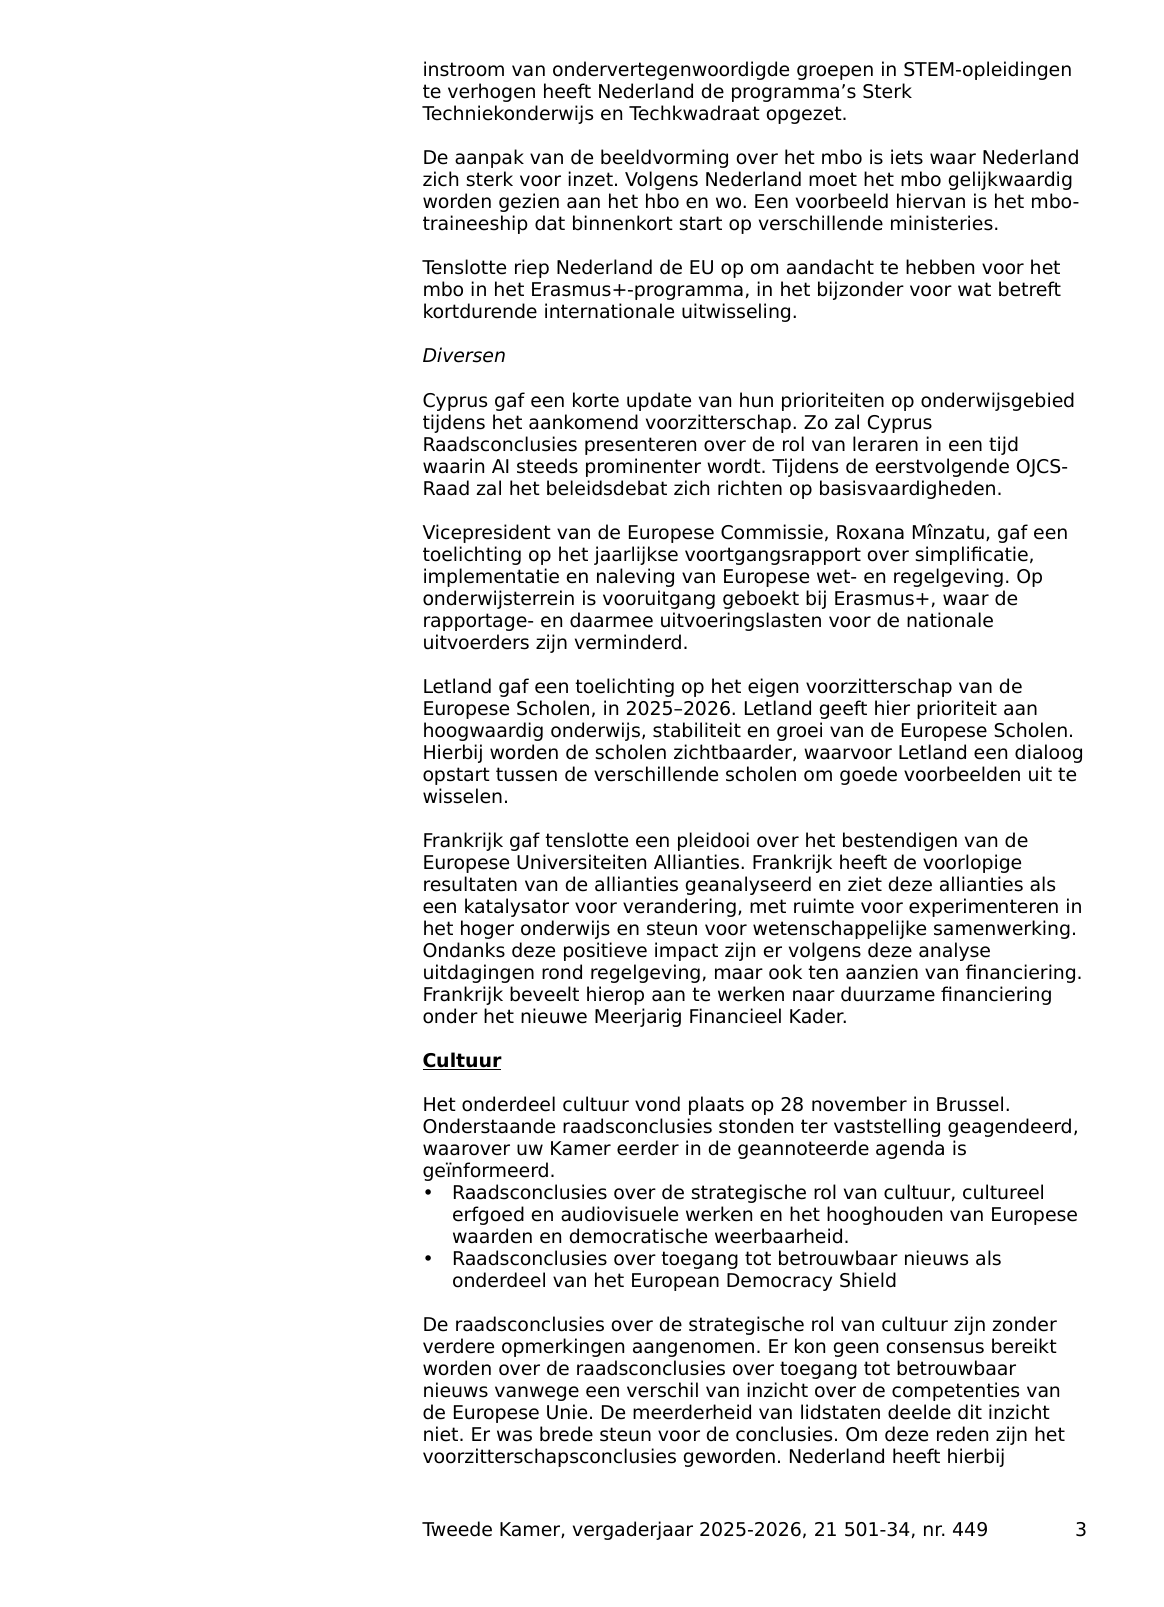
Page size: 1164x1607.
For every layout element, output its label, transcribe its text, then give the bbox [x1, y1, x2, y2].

text Het onderdeel cultuur vond plaats op 28 november in Brussel. Onderstaande raadsconclusies stonden ter vaststelling geagendeerd, waarover uw Kamer eerder in de geannoteerde agenda is geïnformeerd. [422, 1094, 1087, 1182]
text De raadsconclusies over de strategische rol van cultuur zijn zonder verdere opmerkingen aangenomen. Er kon geen consensus bereikt worden over de raadsconclusies over toegang tot betrouwbaar nieuws vanwege een verschil van inzicht over de competenties van de Europese Unie. De meerderheid van lidstaten deelde dit inzicht niet. Er was brede steun voor de conclusies. Om deze reden zijn het voorzitterschapsconclusies geworden. Nederland heeft hierbij [422, 1314, 1087, 1468]
text • Raadsconclusies over de strategische rol van cultuur, cultureel erfgoed en audiovisuele werken en het hooghouden van Europese waarden en democratische weerbaarheid. [422, 1182, 1087, 1248]
text Vicepresident van de Europese Commissie, Roxana Mînzatu, gaf een toelichting op het jaarlijkse voortgangsrapport over simplificatie, implementatie en naleving van Europese wet- en regelgeving. Op onderwijsterrein is vooruitgang geboekt bij Erasmus+, waar de rapportage- en daarmee uitvoeringslasten voor de nationale uitvoerders zijn verminderd. [422, 522, 1087, 653]
text Tenslotte riep Nederland de EU op om aandacht te hebben voor het mbo in het Erasmus+-programma, in het bijzonder voor wat betreft kortdurende internationale uitwisseling. [422, 257, 1087, 323]
text De aanpak van de beeldvorming over het mbo is iets waar Nederland zich sterk voor inzet. Volgens Nederland moet het mbo gelijkwaardig worden gezien aan het hbo en wo. Een voorbeeld hiervan is het mbo-traineeship dat binnenkort start op verschillende ministeries. [422, 147, 1087, 235]
text Cyprus gaf een korte update van hun prioriteiten op onderwijsgebied tijdens het aankomend voorzitterschap. Zo zal Cyprus Raadsconclusies presenteren over de rol van leraren in een tijd waarin AI steeds prominenter wordt. Tijdens de eerstvolgende OJCS-Raad zal het beleidsdebat zich richten op basisvaardigheden. [422, 389, 1087, 499]
text Letland gaf een toelichting op het eigen voorzitterschap van de Europese Scholen, in 2025–2026. Letland geeft hier prioriteit aan hoogwaardig onderwijs, stabiliteit en groei van de Europese Scholen. Hierbij worden de scholen zichtbaarder, waarvoor Letland een dialoog opstart tussen de verschillende scholen om goede voorbeelden uit te wisselen. [422, 676, 1087, 808]
text • Raadsconclusies over toegang tot betrouwbaar nieuws als onderdeel van het European Democracy Shield [422, 1248, 1087, 1292]
text instroom van ondervertegenwoordigde groepen in STEM-opleidingen te verhogen heeft Nederland de programma’s Sterk Techniekonderwijs en Techkwadraat opgezet. [422, 59, 1087, 125]
subtitle Cultuur [422, 1050, 1087, 1072]
text Frankrijk gaf tenslotte een pleidooi over het bestendigen van de Europese Universiteiten Allianties. Frankrijk heeft de voorlopige resultaten van de allianties geanalyseerd en ziet deze allianties als een katalysator voor verandering, met ruimte voor experimenteren in het hoger onderwijs en steun voor wetenschappelijke samenwerking. Ondanks deze positieve impact zijn er volgens deze analyse uitdagingen rond regelgeving, maar ook ten aanzien van financiering. Frankrijk beveelt hierop aan te werken naar duurzame financiering onder het nieuwe Meerjarig Financieel Kader. [422, 830, 1087, 1028]
subtitle Diversen [422, 345, 1087, 367]
